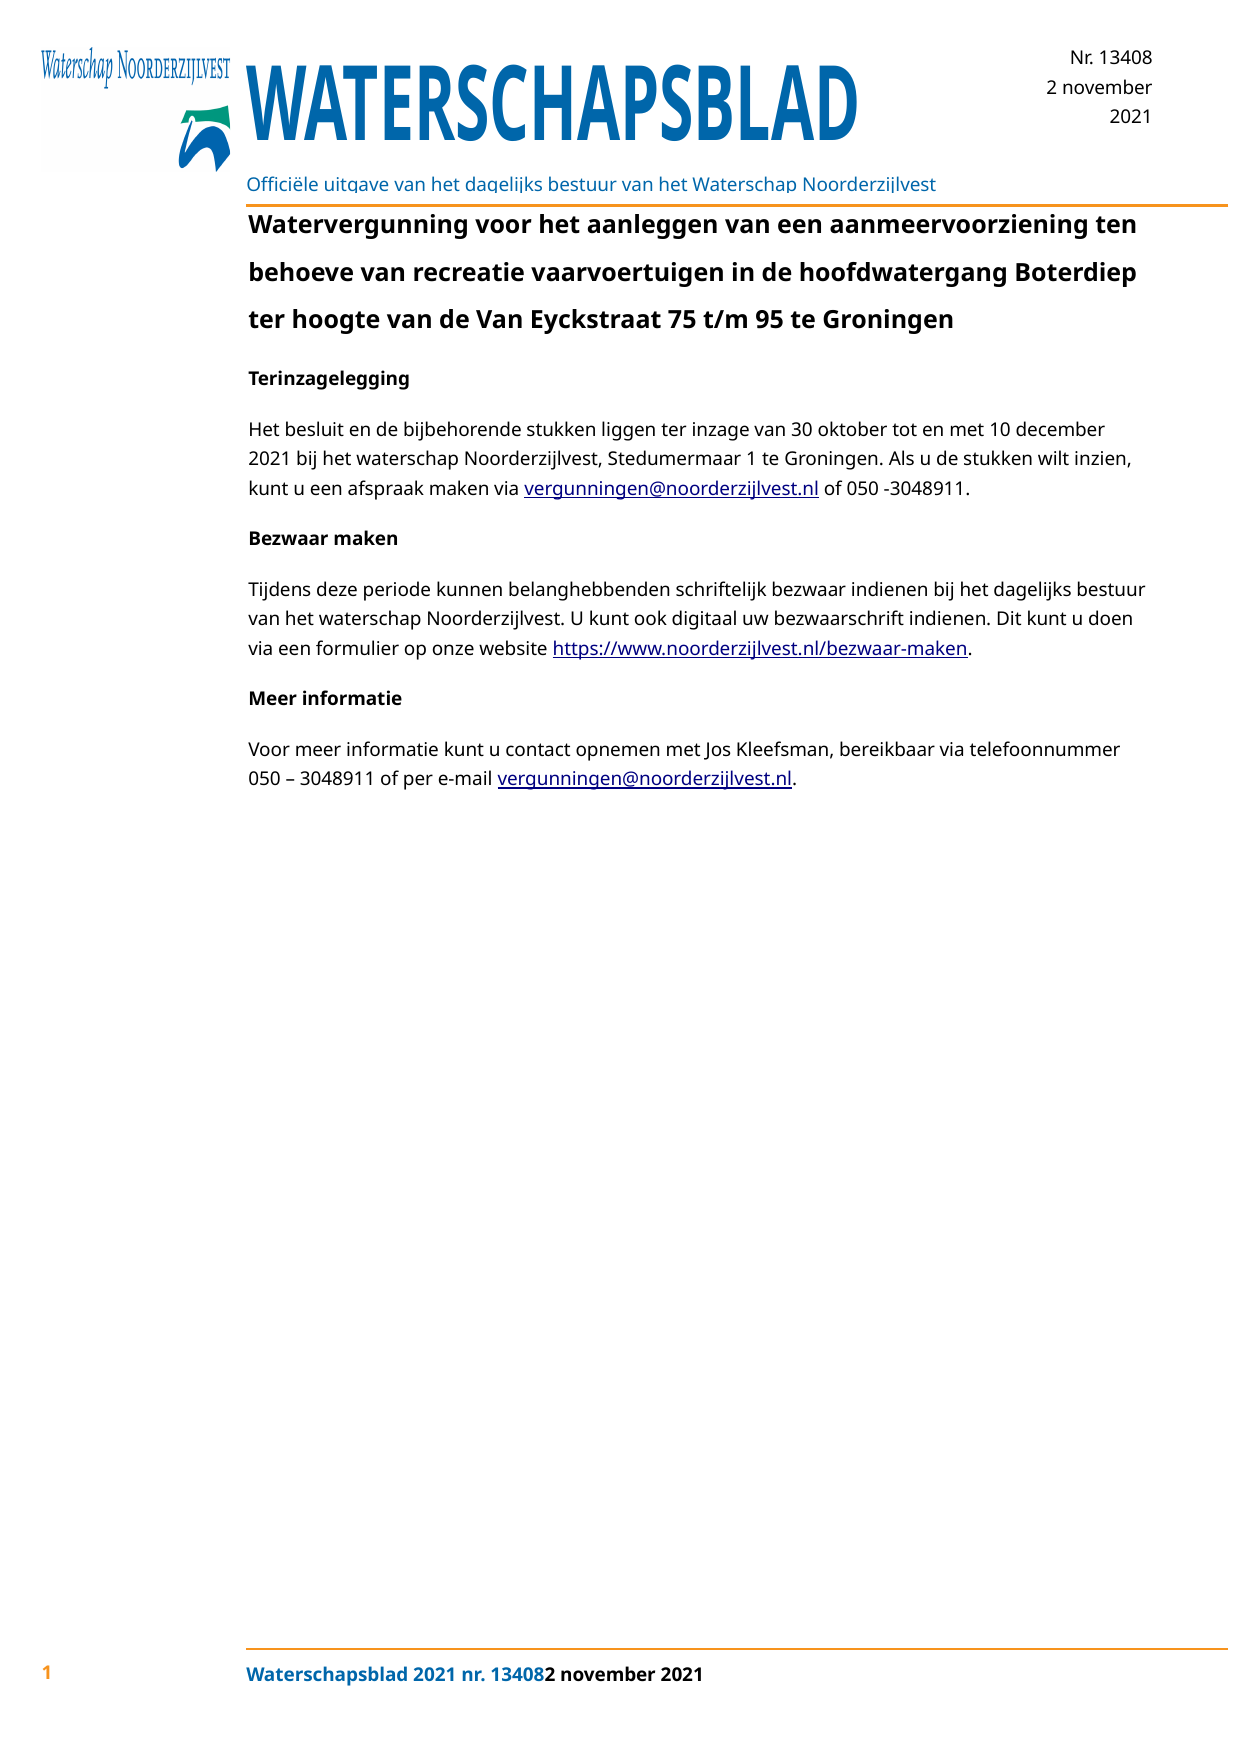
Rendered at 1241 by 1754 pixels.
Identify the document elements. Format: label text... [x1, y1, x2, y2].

text Het besluit en de bijbehorende stukken liggen ter inzage van 30 oktober tot en met 10 december 2021 bij het waterschap Noorderzijlvest, Stedumermaar 1 te Groningen. Als u de stukken wilt inzien, kunt u een afspraak maken via vergunningen@noorderzijlvest.nl of 050 -3048911. [248, 416, 1152, 501]
text Terinzagelegging [248, 366, 1152, 391]
text Watervergunning voor het aanleggen van een aanmeervoorziening ten behoeve van recreatie vaarvoertuigen in de hoofdwatergang Boterdiep ter hoogte van de Van Eyckstraat 75 t/m 95 te Groningen [248, 207, 1152, 336]
picture [41, 47, 231, 172]
text Meer informatie [248, 686, 1152, 711]
text Voor meer informatie kunt u contact opnemen met Jos Kleefsman, bereikbaar via telefoonnummer 050 – 3048911 of per e-mail vergunningen@noorderzijlvest.nl. [248, 736, 1152, 791]
text Bezwaar maken [248, 526, 1152, 551]
text Tijdens deze periode kunnen belanghebbenden schriftelijk bezwaar indienen bij het dagelijks bestuur van het waterschap Noorderzijlvest. U kunt ook digitaal uw bezwaarschrift indienen. Dit kunt u doen via een formulier op onze website https://www.noorderzijlvest.nl/bezwaar-maken. [248, 576, 1152, 661]
